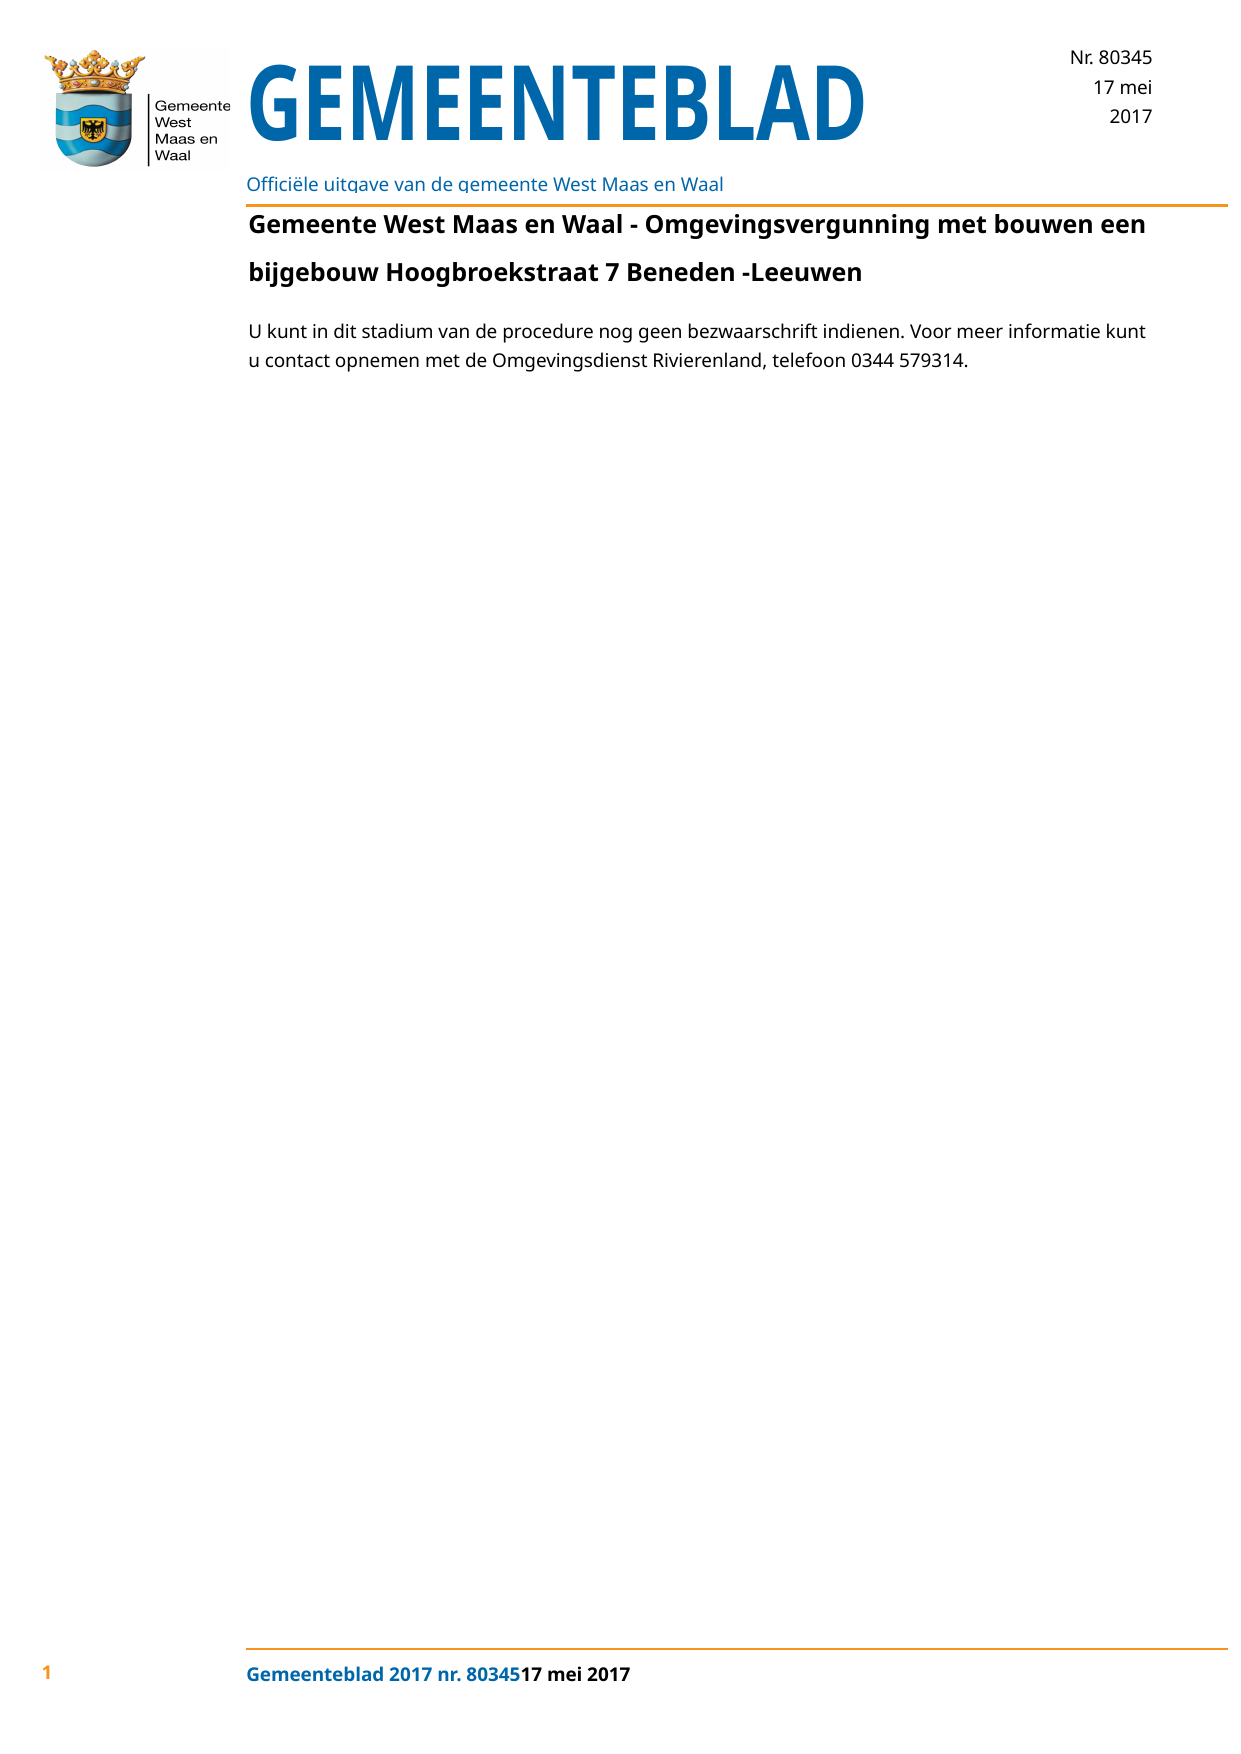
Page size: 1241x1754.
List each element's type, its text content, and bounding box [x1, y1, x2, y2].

text Gemeente West Maas en Waal - Omgevingsvergunning met bouwen een bijgebouw Hoogbroekstraat 7 Beneden -Leeuwen [248, 207, 1152, 288]
picture [41, 47, 231, 172]
text U kunt in dit stadium van de procedure nog geen bezwaarschrift indienen. Voor meer informatie kunt u contact opnemen met de Omgevingsdienst Rivierenland, telefoon 0344 579314. [248, 318, 1152, 373]
